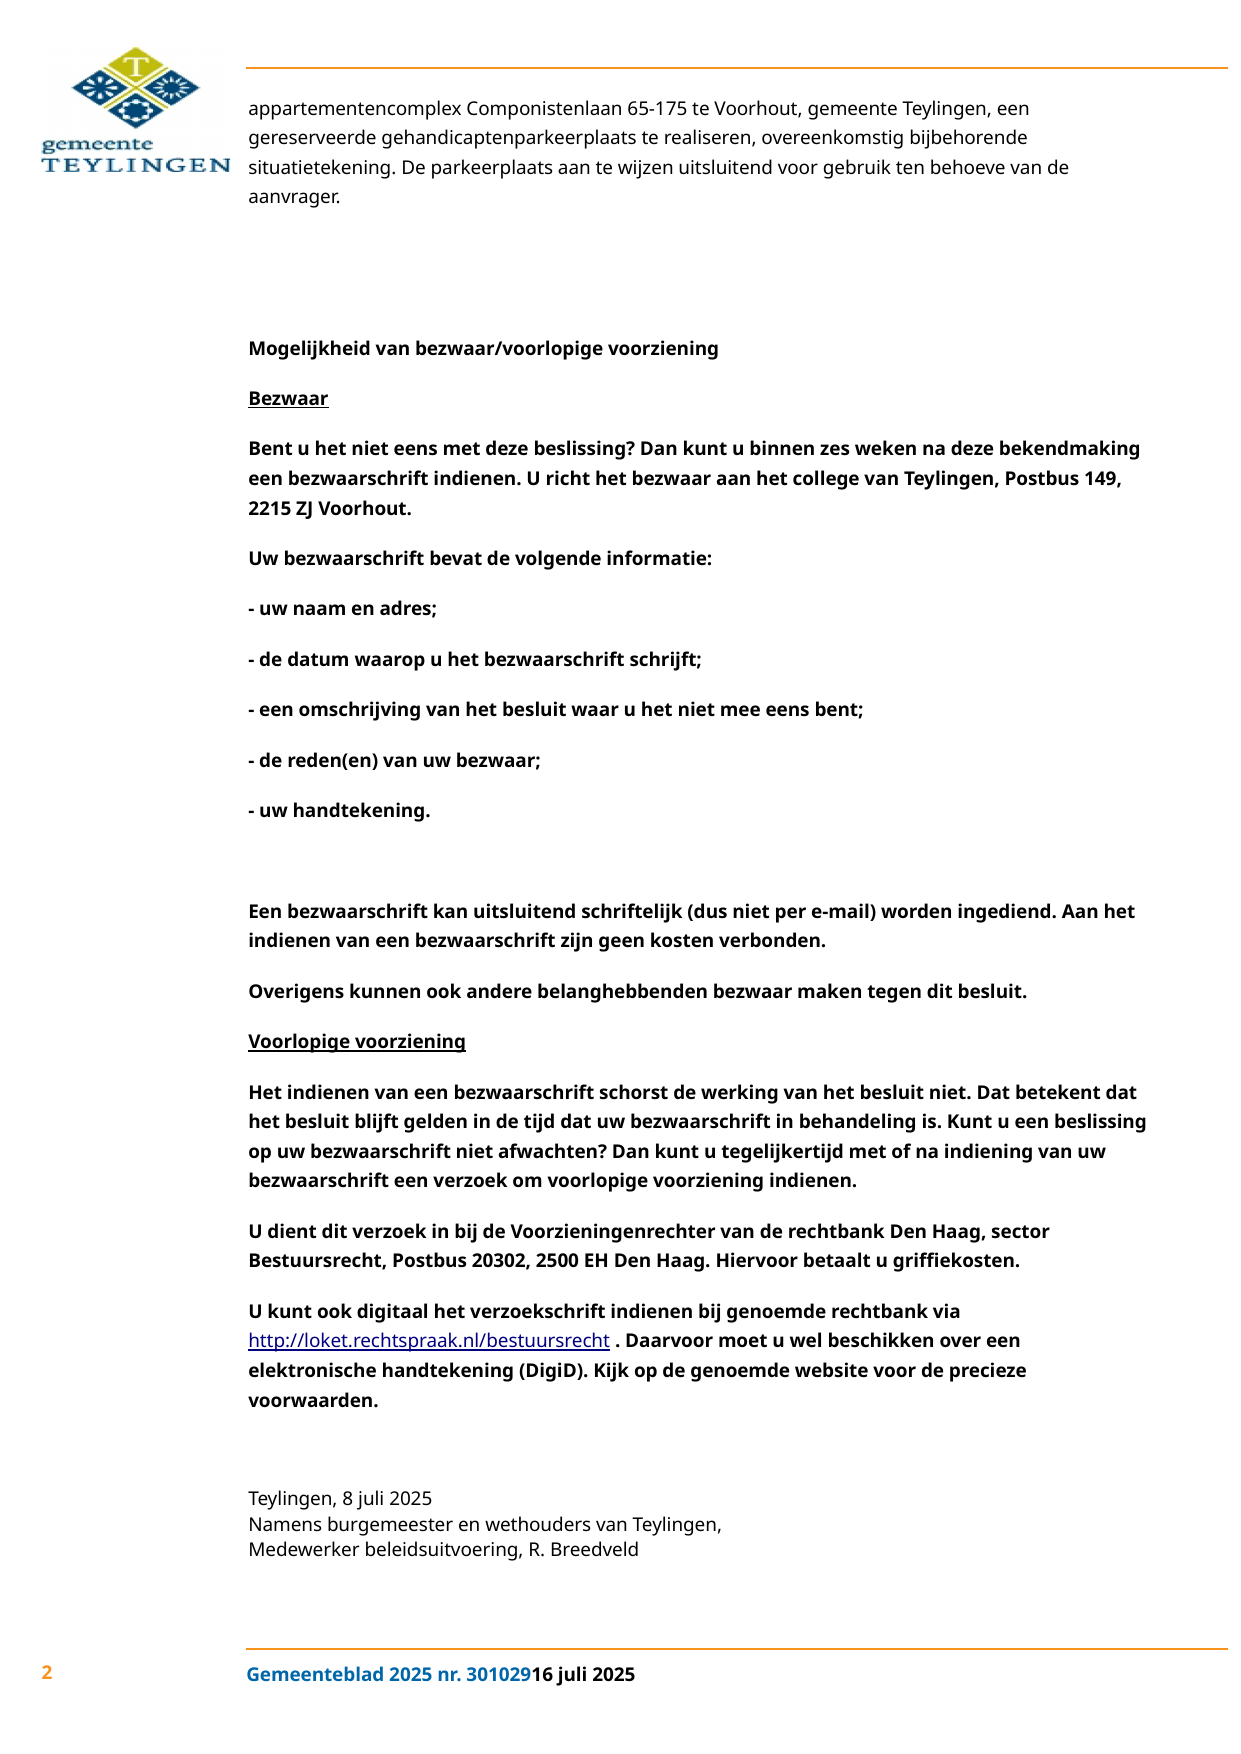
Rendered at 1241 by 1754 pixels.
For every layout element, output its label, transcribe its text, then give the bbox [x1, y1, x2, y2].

text Voorlopige voorziening [248, 1028, 1152, 1054]
text Namens burgemeester en wethouders van Teylingen, [248, 1511, 1152, 1537]
text - uw handtekening. [248, 797, 1152, 823]
text U kunt ook digitaal het verzoekschrift indienen bij genoemde rechtbank via http://loket.rechtspraak.nl/bestuursrecht . Daarvoor moet u wel beschikken over een elektronische handtekening (DigiD). Kijk op de genoemde website voor de precieze voorwaarden. [248, 1298, 1152, 1413]
text U dient dit verzoek in bij de Voorzieningenrechter van de rechtbank Den Haag, sector Bestuursrecht, Postbus 20302, 2500 EH Den Haag. Hiervoor betaalt u griffiekosten. [248, 1218, 1152, 1273]
picture [41, 47, 231, 172]
text appartementencomplex Componistenlaan 65-175 te Voorhout, gemeente Teylingen, een gereserveerde gehandicaptenparkeerplaats te realiseren, overeenkomstig bijbehorende situatietekening. De parkeerplaats aan te wijzen uitsluitend voor gebruik ten behoeve van de aanvrager. [248, 95, 1152, 209]
text - een omschrijving van het besluit waar u het niet mee eens bent; [248, 696, 1152, 722]
text Het indienen van een bezwaarschrift schorst de werking van het besluit niet. Dat betekent dat het besluit blijft gelden in de tijd dat uw bezwaarschrift in behandeling is. Kunt u een beslissing op uw bezwaarschrift niet afwachten? Dan kunt u tegelijkertijd met of na indiening van uw bezwaarschrift een verzoek om voorlopige voorziening indienen. [248, 1079, 1152, 1193]
text Medewerker beleidsuitvoering, R. Breedveld [248, 1537, 1152, 1562]
text Bezwaar [248, 385, 1152, 411]
text - de reden(en) van uw bezwaar; [248, 747, 1152, 773]
text Een bezwaarschrift kan uitsluitend schriftelijk (dus niet per e-mail) worden ingediend. Aan het indienen van een bezwaarschrift zijn geen kosten verbonden. [248, 898, 1152, 953]
text Overigens kunnen ook andere belanghebbenden bezwaar maken tegen dit besluit. [248, 978, 1152, 1004]
text Teylingen, 8 juli 2025 [248, 1485, 1152, 1511]
text - de datum waarop u het bezwaarschrift schrijft; [248, 646, 1152, 672]
text - uw naam en adres; [248, 596, 1152, 621]
text Mogelijkheid van bezwaar/voorlopige voorziening [248, 335, 1152, 361]
text Uw bezwaarschrift bevat de volgende informatie: [248, 545, 1152, 571]
text Bent u het niet eens met deze beslissing? Dan kunt u binnen zes weken na deze bekendmaking een bezwaarschrift indienen. U richt het bezwaar aan het college van Teylingen, Postbus 149, 2215 ZJ Voorhout. [248, 436, 1152, 521]
